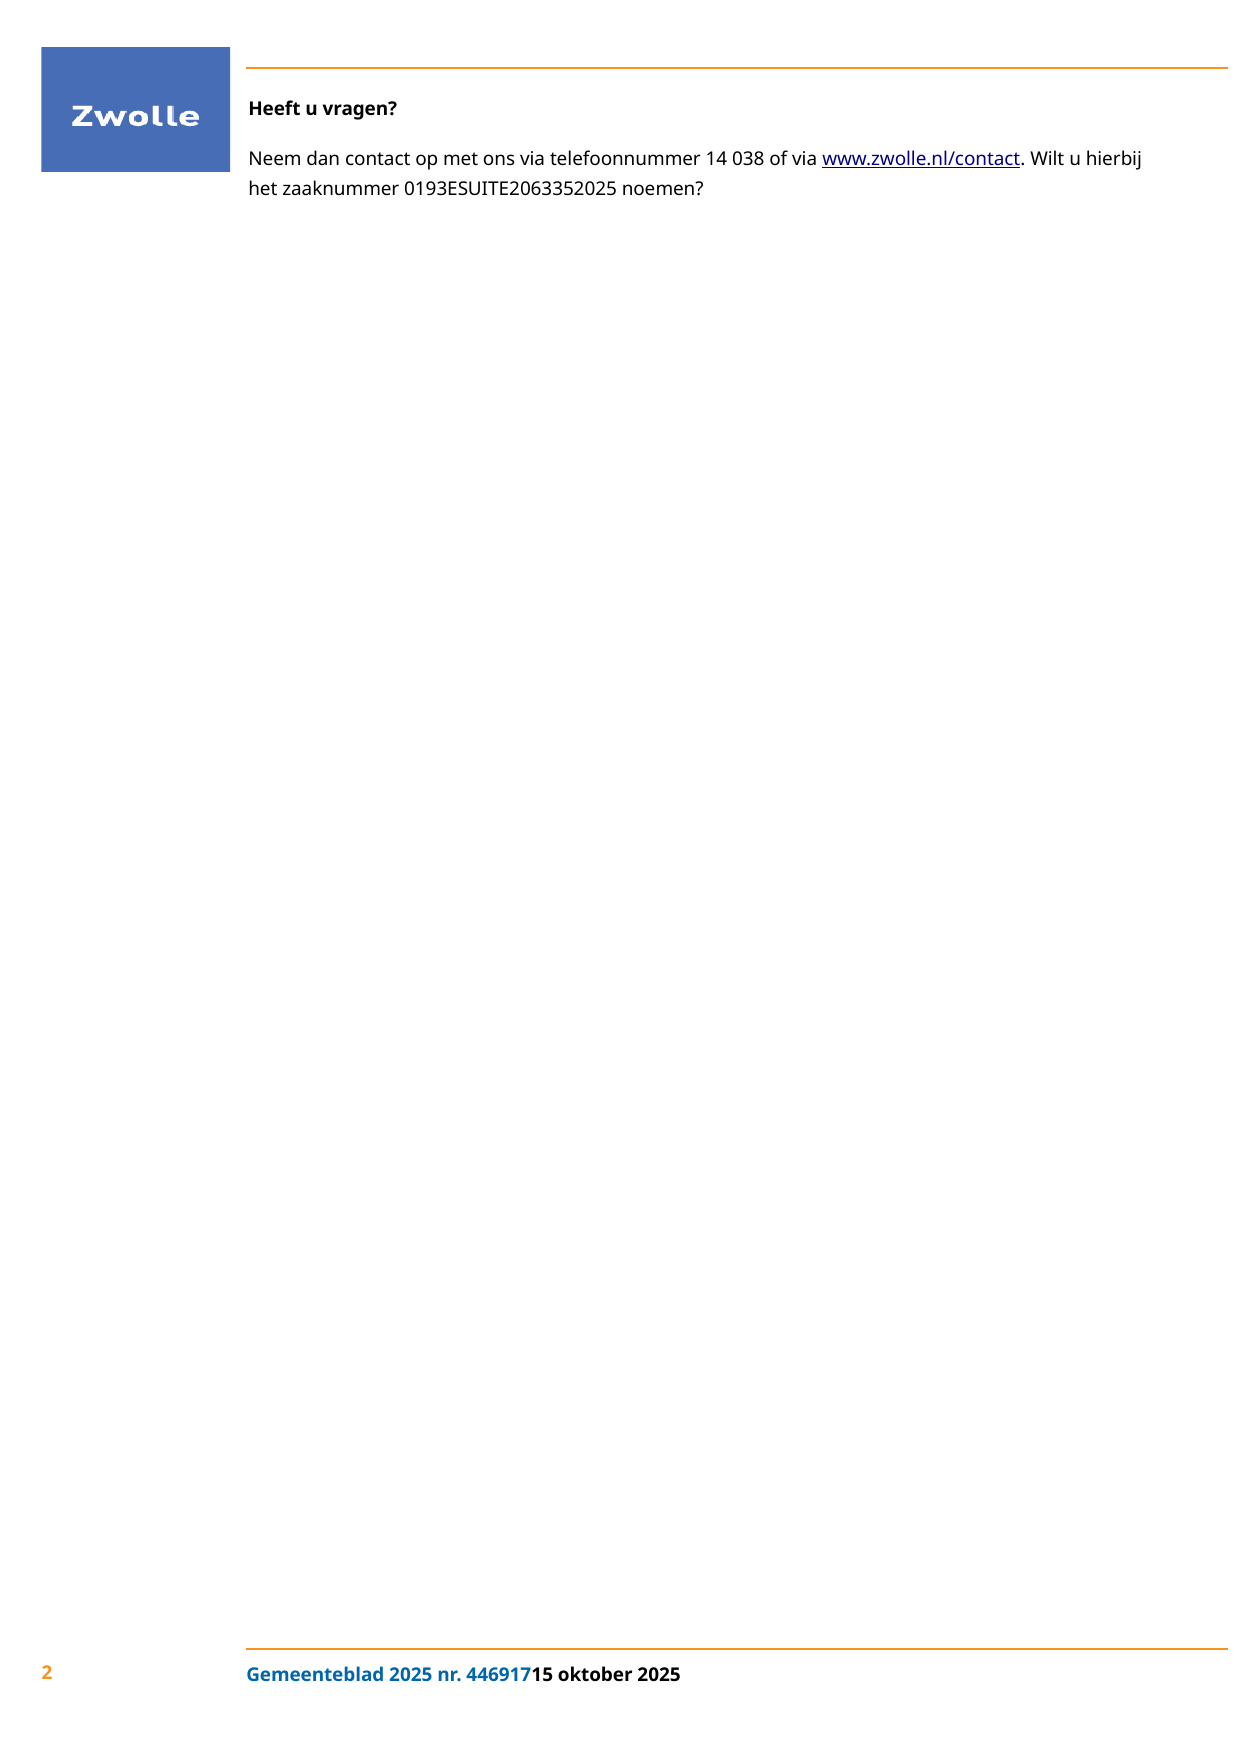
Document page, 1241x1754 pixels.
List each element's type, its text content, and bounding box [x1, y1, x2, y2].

text Heeft u vragen? [248, 95, 1152, 121]
picture [41, 47, 231, 172]
text Neem dan contact op met ons via telefoonnummer 14 038 of via www.zwolle.nl/contact. Wilt u hierbij het zaaknummer 0193ESUITE2063352025 noemen? [248, 145, 1152, 201]
